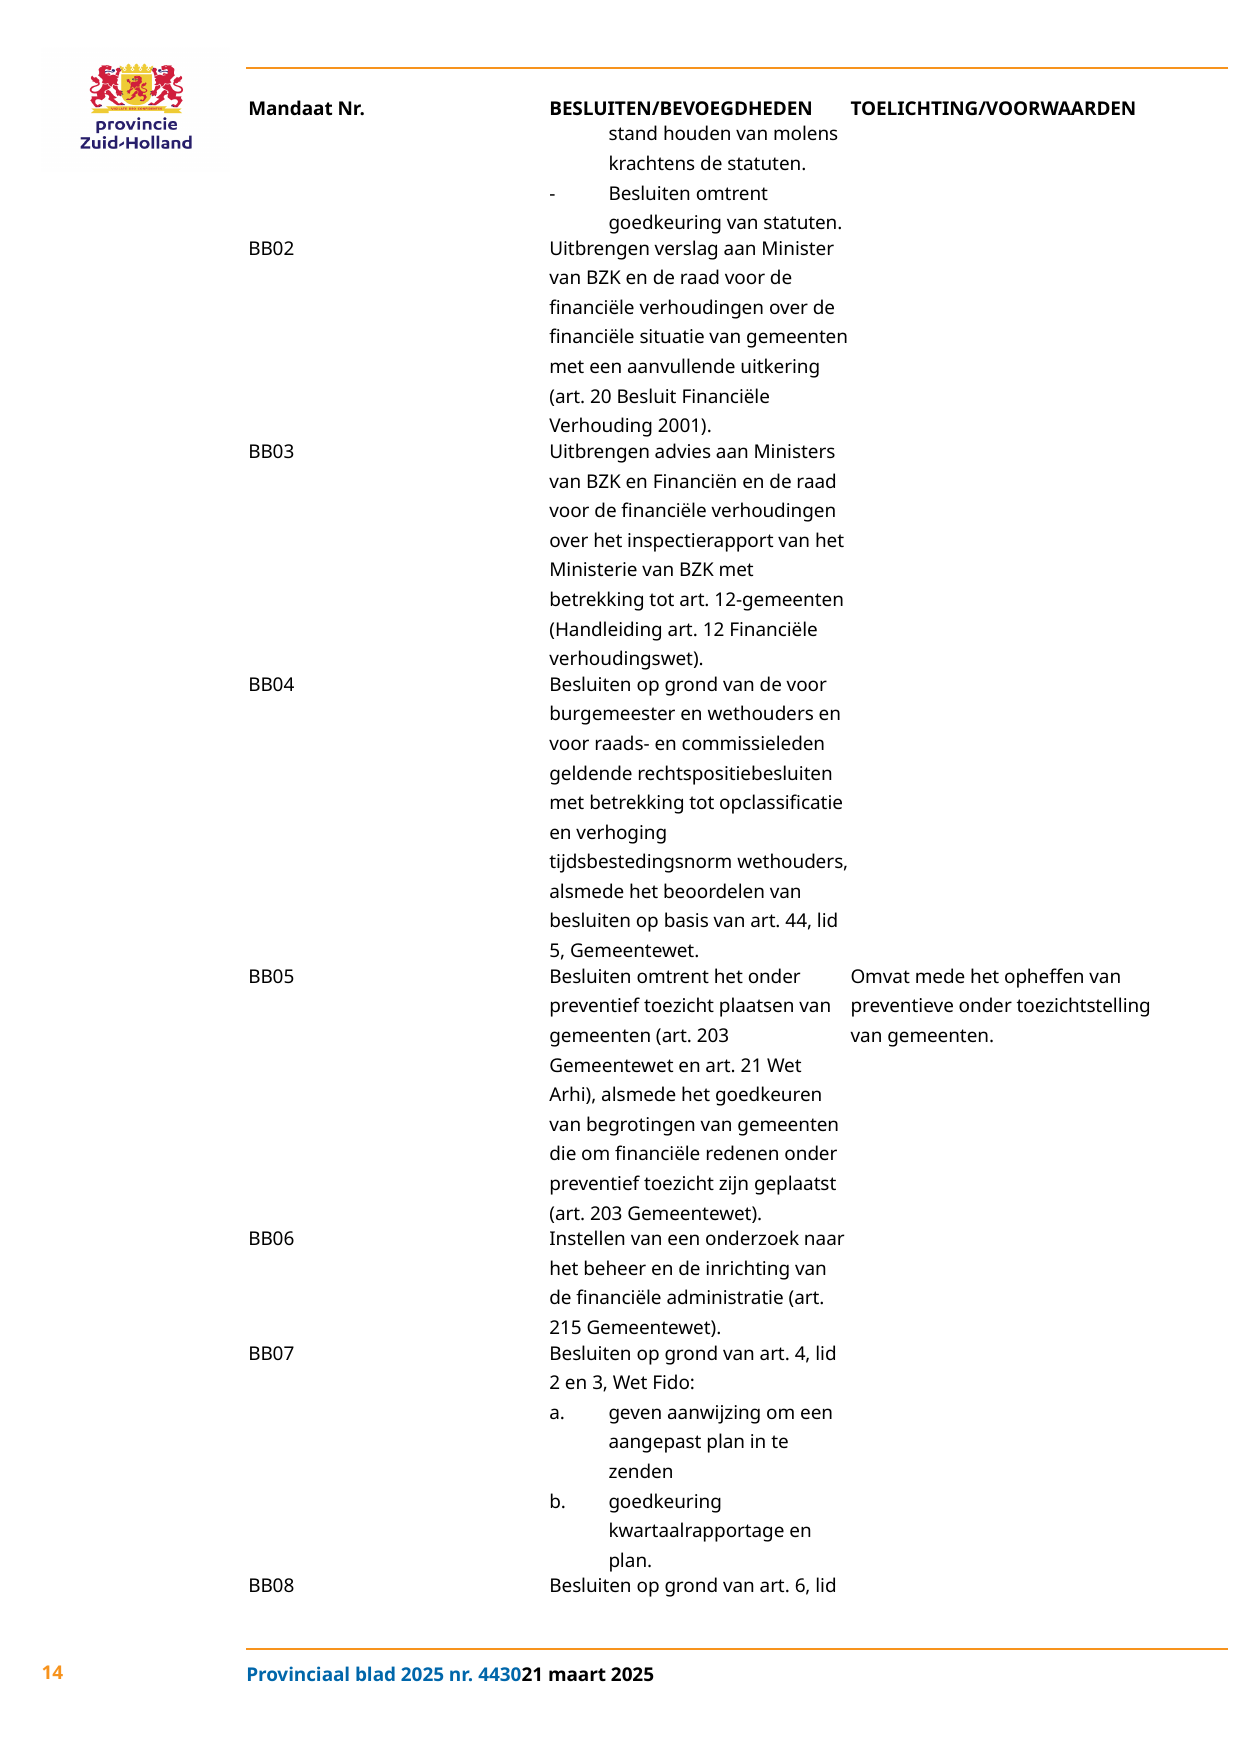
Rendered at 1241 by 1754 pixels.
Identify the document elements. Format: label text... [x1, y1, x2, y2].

table_cell [850, 1225, 1152, 1340]
table_cell Besluiten op grond van art. 4, lid 2 en 3, Wet Fido: geven aanwijzing om een aangepast plan in te zenden goedkeuring kwartaalrapportage en plan. [549, 1340, 850, 1573]
table_cell BB07 [248, 1340, 549, 1573]
table_cell Besluiten op grond van art. 6, lid [549, 1573, 850, 1598]
table_cell [850, 1573, 1152, 1598]
table_cell BB04 [248, 671, 549, 963]
table_cell Uitbrengen verslag aan Minister van BZK en de raad voor de financiële verhoudingen over de financiële situatie van gemeenten met een aan­vullende uitkering (art. 20 Besluit Financiële Verhouding 2001). [549, 235, 850, 438]
table_cell BB03 [248, 438, 549, 671]
table_cell BB08 [248, 1573, 549, 1598]
table_cell [850, 671, 1152, 963]
picture [41, 47, 231, 172]
table_cell [850, 1340, 1152, 1573]
table_cell Besluiten omtrent het onder preventief toezicht plaatsen van gemeenten (art. 203 Gemeentewet en art. 21 Wet Arhi), alsmede het goedkeuren van begrotingen van gemeenten die om financiële redenen onder preventief toezicht zijn geplaatst (art. 203 Gemeentewet). [549, 963, 850, 1225]
table_header TOELICHTING/VOORWAARDEN [850, 95, 1152, 121]
table_header BESLUITEN/BEVOEGDHEDEN [549, 95, 850, 121]
table_cell BB06 [248, 1225, 549, 1340]
table_header Mandaat Nr. [248, 95, 549, 121]
table_cell BB05 [248, 963, 549, 1225]
table_cell stand houden van molens krachtens de statuten. Besluiten omtrent goedkeuring van statuten. [549, 121, 850, 235]
table_cell Uitbrengen advies aan Ministers van BZK en Financiën en de raad voor de financiële verhoudingen over het inspectierapport van het Ministerie van BZK met betrekking tot art. 12-gemeenten (Handleiding art. 12 Financiële verhoudingswet). [549, 438, 850, 671]
table_cell [850, 438, 1152, 671]
table_cell [248, 121, 549, 235]
table_cell BB02 [248, 235, 549, 438]
table_cell Omvat mede het opheffen van preventieve onder toezichtstelling van gemeenten. [850, 963, 1152, 1225]
table_cell [850, 121, 1152, 235]
table_cell [850, 235, 1152, 438]
table_cell Instellen van een onderzoek naar het beheer en de inrichting van de financiële administratie (art. 215 Gemeentewet). [549, 1225, 850, 1340]
table_cell Besluiten op grond van de voor burgemeester en wethou­ders en voor raads- en commissieleden geldende rechtspositiebesluiten met betrekking tot opclassificatie en ver­hoging tijdsbestedingsnorm wethouders, alsmede het beoordelen van besluiten op basis van art. 44, lid 5, Gemeentewet. [549, 671, 850, 963]
